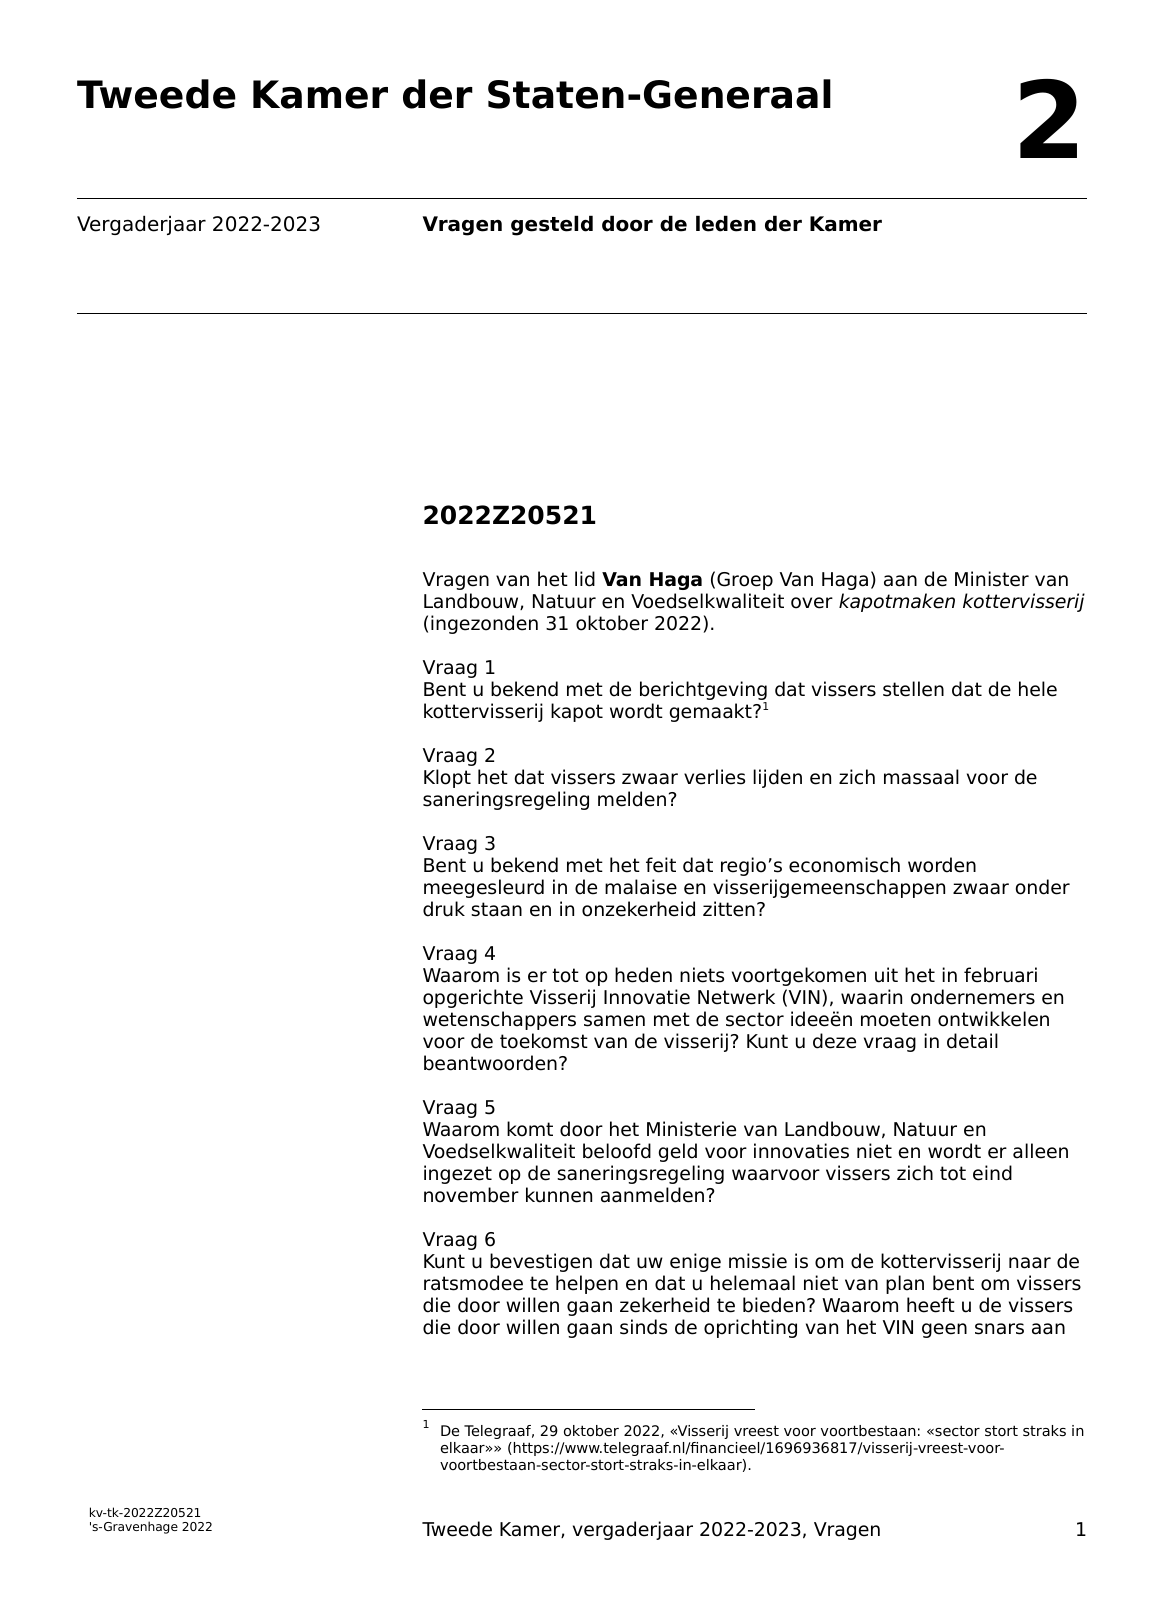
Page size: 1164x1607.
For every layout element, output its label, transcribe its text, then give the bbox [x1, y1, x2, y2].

text Bent u bekend met het feit dat regio’s economisch worden meegesleurd in de malaise en visserijgemeenschappen zwaar onder druk staan en in onzekerheid zitten? [422, 855, 1087, 921]
text De Telegraaf, 29 oktober 2022, «Visserij vreest voor voortbestaan: «sector stort straks in elkaar»» (https://www.telegraaf.nl/financieel/1696936817/visserij-vreest-voor-voortbestaan-sector-stort-straks-in-elkaar). [422, 1418, 1087, 1474]
text kv-tk-2022Z20521 [88, 1506, 323, 1520]
text Vragen van het lid Van Haga (Groep Van Haga) aan de Minister van Landbouw, Natuur en Voedselkwaliteit over kapotmaken kottervisserij (ingezonden 31 oktober 2022). [422, 569, 1087, 635]
text Vraag 2 [422, 745, 1087, 767]
table_header 2 [886, 59, 1087, 198]
text Vraag 3 [422, 833, 1087, 855]
text Vraag 4 [422, 943, 1087, 965]
text Waarom is er tot op heden niets voortgekomen uit het in februari opgerichte Visserij Innovatie Netwerk (VIN), waarin ondernemers en wetenschappers samen met de sector ideeën moeten ontwikkelen voor de toekomst van de visserij? Kunt u deze vraag in detail beantwoorden? [422, 965, 1087, 1075]
table_header Tweede Kamer der Staten-Generaal [77, 59, 886, 198]
text Bent u bekend met de berichtgeving dat vissers stellen dat de hele kottervisserij kapot wordt gemaakt? [422, 679, 1087, 723]
text Waarom komt door het Ministerie van Landbouw, Natuur en Voedselkwaliteit beloofd geld voor innovaties niet en wordt er alleen ingezet op de saneringsregeling waarvoor vissers zich tot eind november kunnen aanmelden? [422, 1119, 1087, 1207]
text Vraag 6 [422, 1229, 1087, 1251]
table_cell Vergaderjaar 2022-2023 [77, 199, 422, 313]
text Vraag 1 [422, 657, 1087, 679]
text Kunt u bevestigen dat uw enige missie is om de kottervisserij naar de ratsmodee te helpen en dat u helemaal niet van plan bent om vissers die door willen gaan zekerheid te bieden? Waarom heeft u de vissers die door willen gaan sinds de oprichting van het VIN geen snars aan [422, 1251, 1087, 1339]
text 2022Z20521 [422, 501, 1087, 531]
text Vraag 5 [422, 1097, 1087, 1119]
table_cell Vragen gesteld door de leden der Kamer [422, 199, 1087, 313]
text Klopt het dat vissers zwaar verlies lijden en zich massaal voor de saneringsregeling melden? [422, 767, 1087, 811]
text 's-Gravenhage 2022 [88, 1520, 323, 1534]
